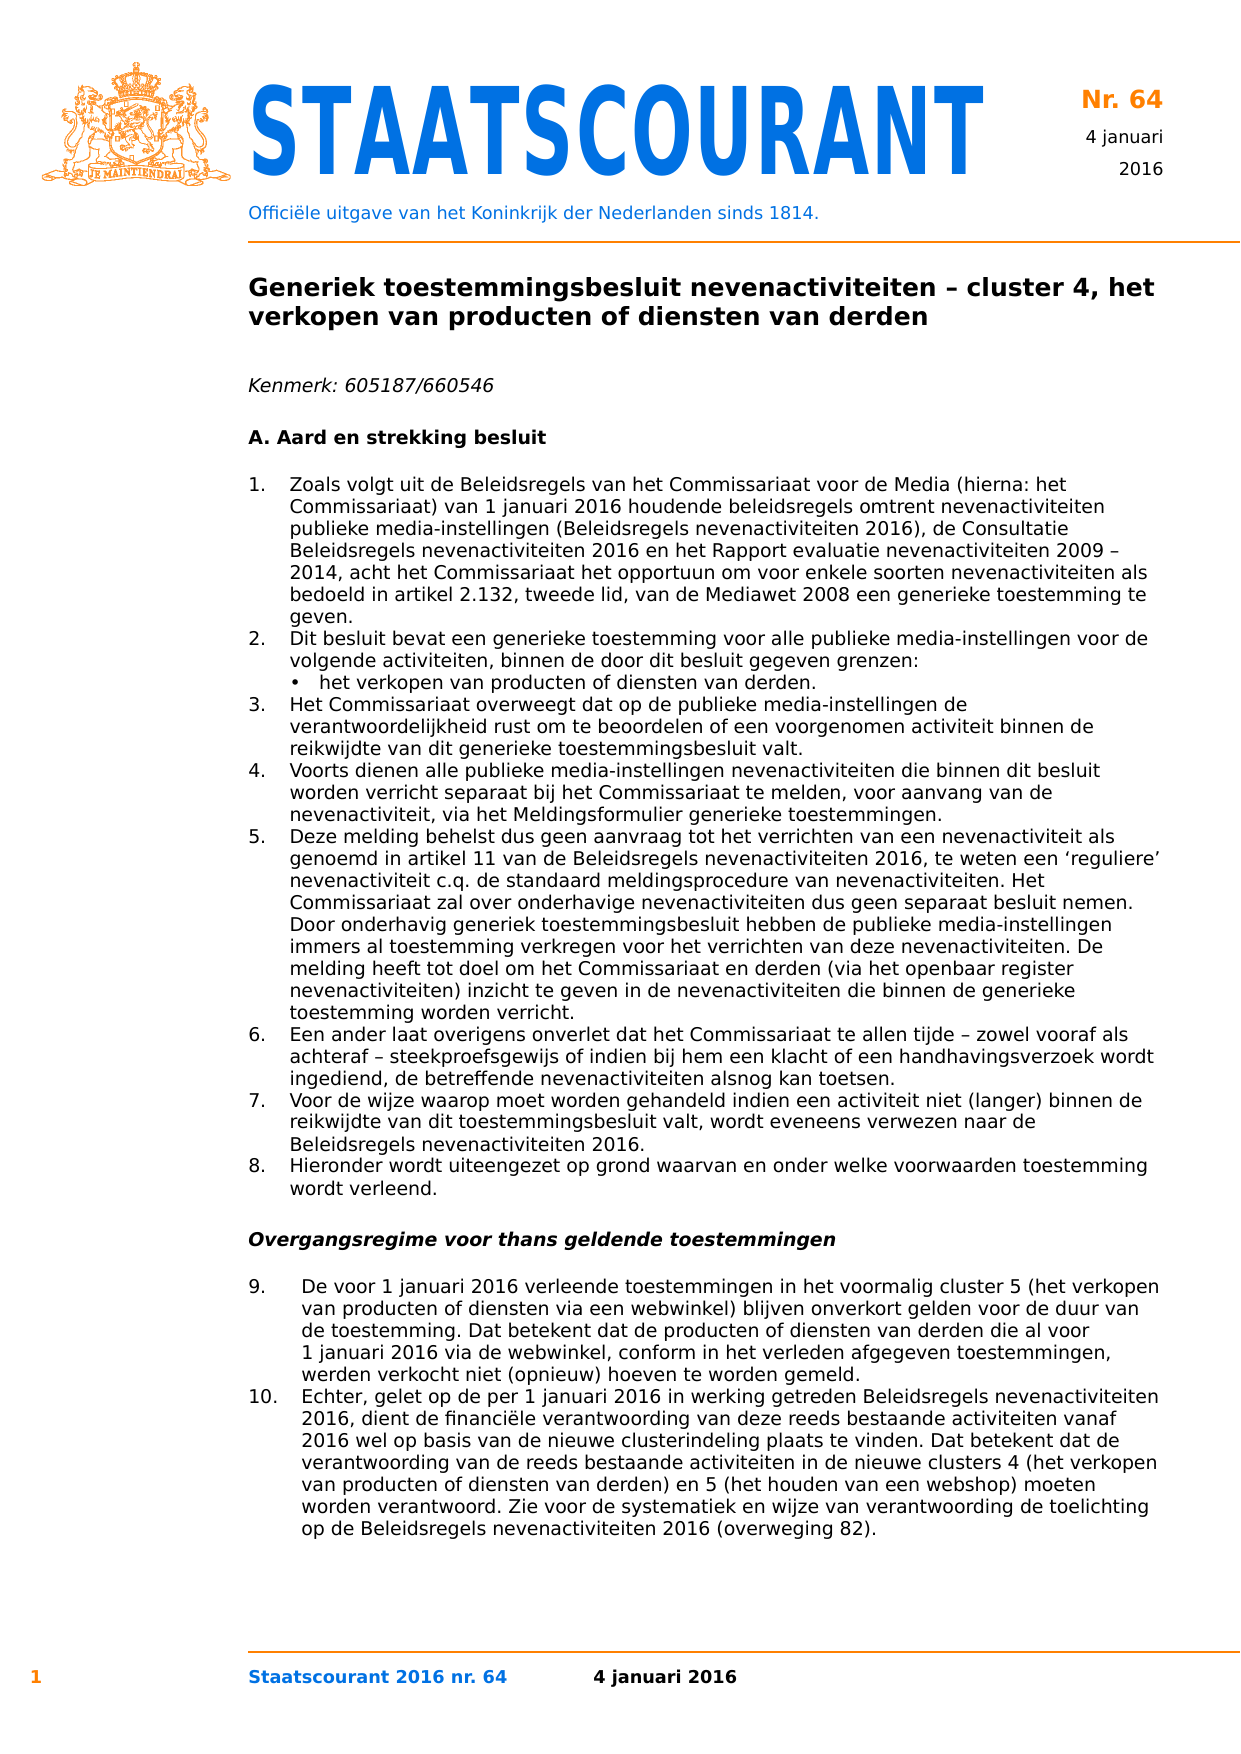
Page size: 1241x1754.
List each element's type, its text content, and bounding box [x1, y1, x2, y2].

table_cell 4 januari [998, 121, 1240, 153]
text 4. Voorts dienen alle publieke media-instellingen nevenactiviteiten die binnen dit besluit worden verricht separaat bij het Commissariaat te melden, voor aanvang van de nevenactiviteit, via het Meldingsformulier generieke toestemmingen. [248, 760, 1163, 826]
table_cell 2016 [998, 153, 1240, 203]
text 2. Dit besluit bevat een generieke toestemming voor alle publieke media-instellingen voor de volgende activiteiten, binnen de door dit besluit gegeven grenzen: [248, 628, 1163, 672]
subtitle Generiek toestemmingsbesluit nevenactiviteiten – cluster 4, het verkopen van producten of diensten van derden [248, 273, 1163, 331]
text 1. Zoals volgt uit de Beleidsregels van het Commissariaat voor de Media (hierna: het Commissariaat) van 1 januari 2016 houdende beleidsregels omtrent nevenactiviteiten publieke media-instellingen (Beleidsregels nevenactiviteiten 2016), de Consultatie Beleidsregels nevenactiviteiten 2016 en het Rapport evaluatie nevenactiviteiten 2009 – 2014, acht het Commissariaat het opportuun om voor enkele soorten nevenactiviteiten als bedoeld in artikel 2.132, tweede lid, van de Mediawet 2008 een generieke toestemming te geven. [248, 474, 1163, 628]
text 5. Deze melding behelst dus geen aanvraag tot het verrichten van een nevenactiviteit als genoemd in artikel 11 van de Beleidsregels nevenactiviteiten 2016, te weten een ‘reguliere’ nevenactiviteit c.q. de standaard meldingsprocedure van nevenactiviteiten. Het Commissariaat zal over onderhavige nevenactiviteiten dus geen separaat besluit nemen. Door onderhavig generiek toestemmingsbesluit hebben de publieke media-instellingen immers al toestemming verkregen voor het verrichten van deze nevenactiviteiten. De melding heeft tot doel om het Commissariaat en derden (via het openbaar register nevenactiviteiten) inzicht te geven in de nevenactiviteiten die binnen de generieke toestemming worden verricht. [248, 826, 1163, 1023]
text Kenmerk: 605187/660546 [248, 375, 1163, 397]
text 8. Hieronder wordt uiteengezet op grond waarvan en onder welke voorwaarden toestemming wordt verleend. [248, 1155, 1163, 1199]
subtitle Overgangsregime voor thans geldende toestemmingen [248, 1229, 1163, 1251]
table_header STAATSCOURANT [248, 62, 998, 203]
text • het verkopen van producten of diensten van derden. [289, 672, 1163, 694]
subtitle A. Aard en strekking besluit [248, 427, 1163, 449]
text 10. Echter, gelet op de per 1 januari 2016 in werking getreden Beleidsregels nevenactiviteiten 2016, dient de financiële verantwoording van deze reeds bestaande activiteiten vanaf 2016 wel op basis van de nieuwe clusterindeling plaats te vinden. Dat betekent dat de verantwoording van de reeds bestaande activiteiten in de nieuwe clusters 4 (het verkopen van producten of diensten van derden) en 5 (het houden van een webshop) moeten worden verantwoord. Zie voor de systematiek en wijze van verantwoording de toelichting op de Beleidsregels nevenactiviteiten 2016 (overweging 82). [248, 1386, 1163, 1540]
text 3. Het Commissariaat overweegt dat op de publieke media-instellingen de verantwoordelijkheid rust om te beoordelen of een voorgenomen activiteit binnen de reikwijdte van dit generieke toestemmingsbesluit valt. [248, 694, 1163, 760]
picture [41, 62, 231, 186]
table_header [25, 62, 248, 241]
table_header Nr. 64 [998, 62, 1240, 121]
text 7. Voor de wijze waarop moet worden gehandeld indien een activiteit niet (langer) binnen de reikwijdte van dit toestemmingsbesluit valt, wordt eveneens verwezen naar de Beleidsregels nevenactiviteiten 2016. [248, 1089, 1163, 1155]
text 6. Een ander laat overigens onverlet dat het Commissariaat te allen tijde – zowel vooraf als achteraf – steekproefsgewijs of indien bij hem een klacht of een handhavingsverzoek wordt ingediend, de betreffende nevenactiviteiten alsnog kan toetsen. [248, 1023, 1163, 1089]
table_cell Officiële uitgave van het Koninkrijk der Nederlanden sinds 1814. [248, 203, 1240, 241]
text 9. De voor 1 januari 2016 verleende toestemmingen in het voormalig cluster 5 (het verkopen van producten of diensten via een webwinkel) blijven onverkort gelden voor de duur van de toestemming. Dat betekent dat de producten of diensten van derden die al voor 1 januari 2016 via de webwinkel, conform in het verleden afgegeven toestemmingen, werden verkocht niet (opnieuw) hoeven te worden gemeld. [248, 1276, 1163, 1386]
